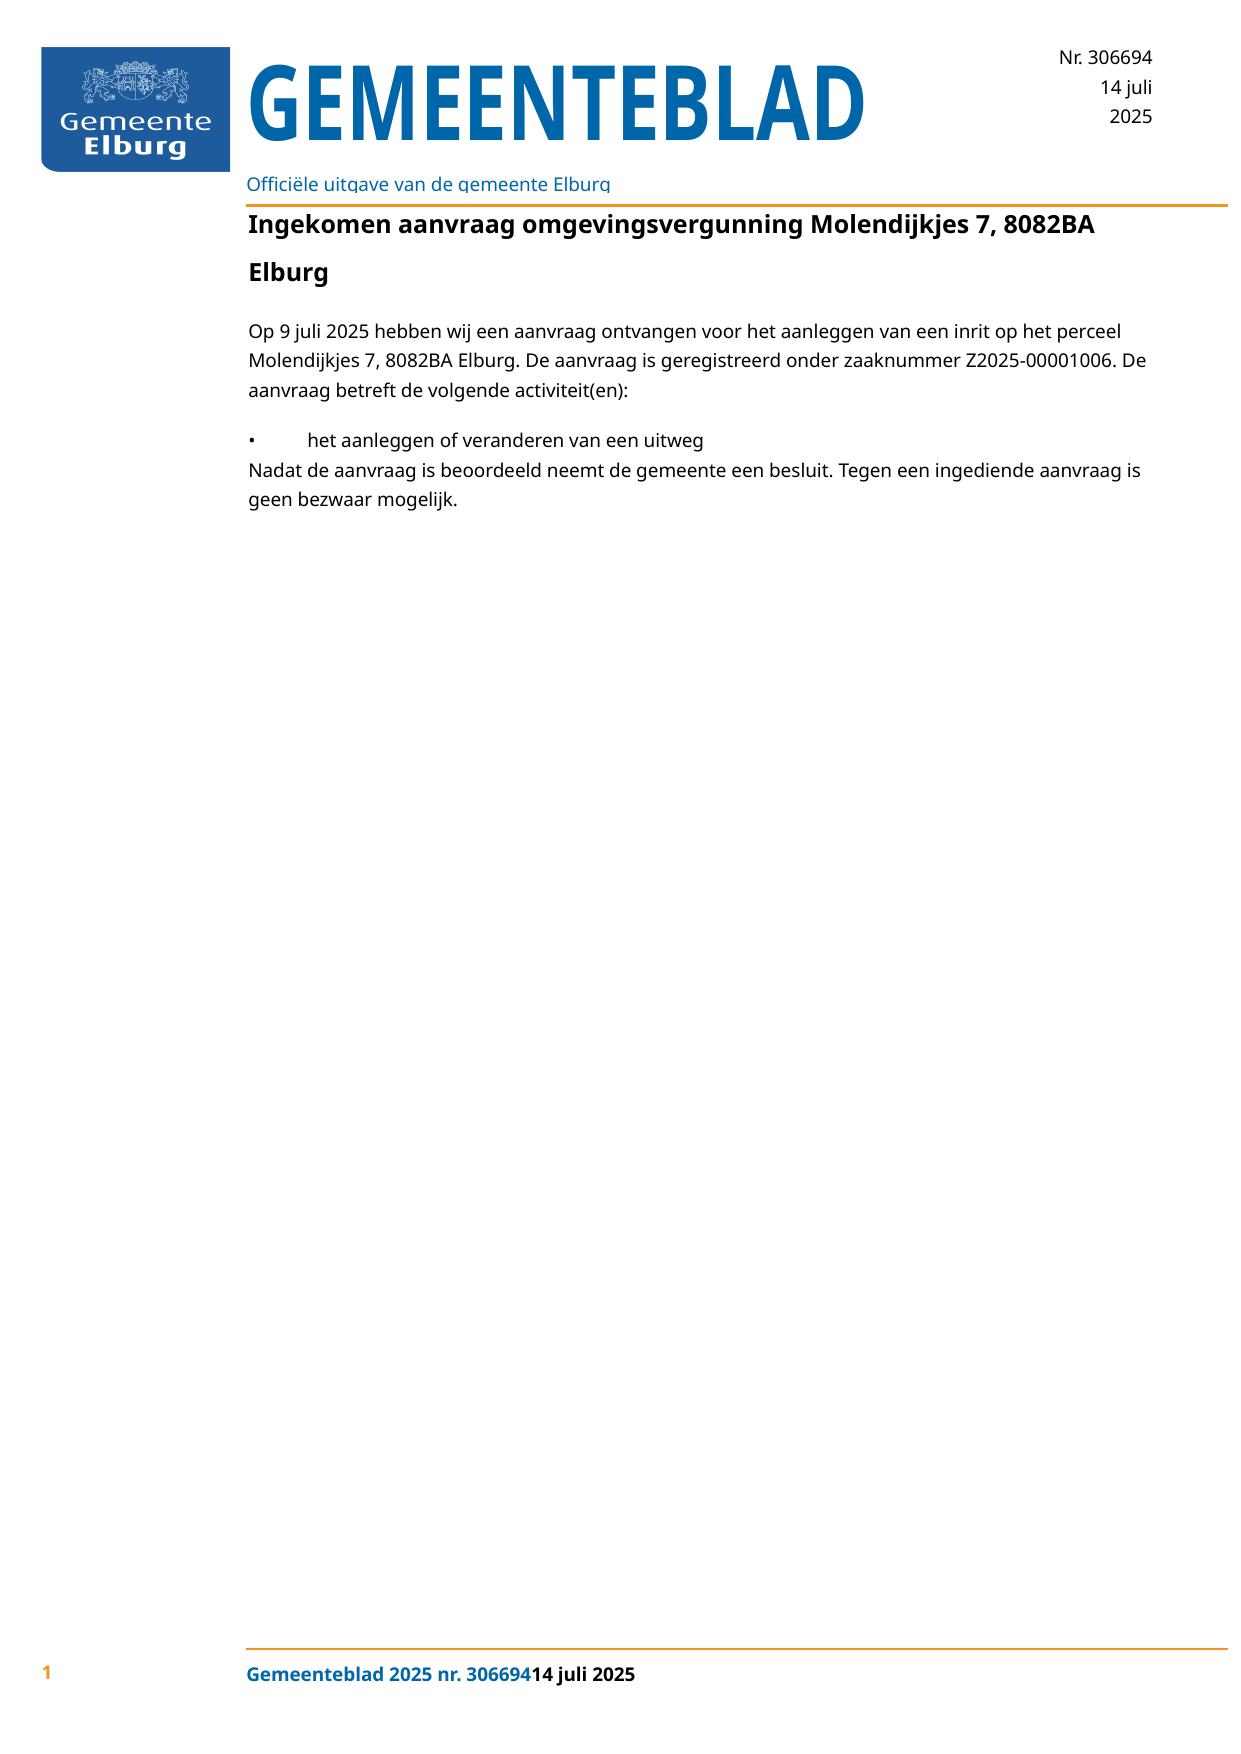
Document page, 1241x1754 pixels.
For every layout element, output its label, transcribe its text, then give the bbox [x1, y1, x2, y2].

text Op 9 juli 2025 hebben wij een aanvraag ontvangen voor het aanleggen van een inrit op het perceel Molendijkjes 7, 8082BA Elburg. De aanvraag is geregistreerd onder zaaknummer Z2025-00001006. De aanvraag betreft de volgende activiteit(en): [248, 318, 1152, 403]
text Nadat de aanvraag is beoordeeld neemt de gemeente een besluit. Tegen een ingediende aanvraag is geen bezwaar mogelijk. [248, 457, 1152, 512]
text Ingekomen aanvraag omgevingsvergunning Molendijkjes 7, 8082BA Elburg [248, 207, 1152, 288]
picture [41, 47, 231, 172]
list het aanleggen of veranderen van een uitweg [248, 427, 1152, 453]
